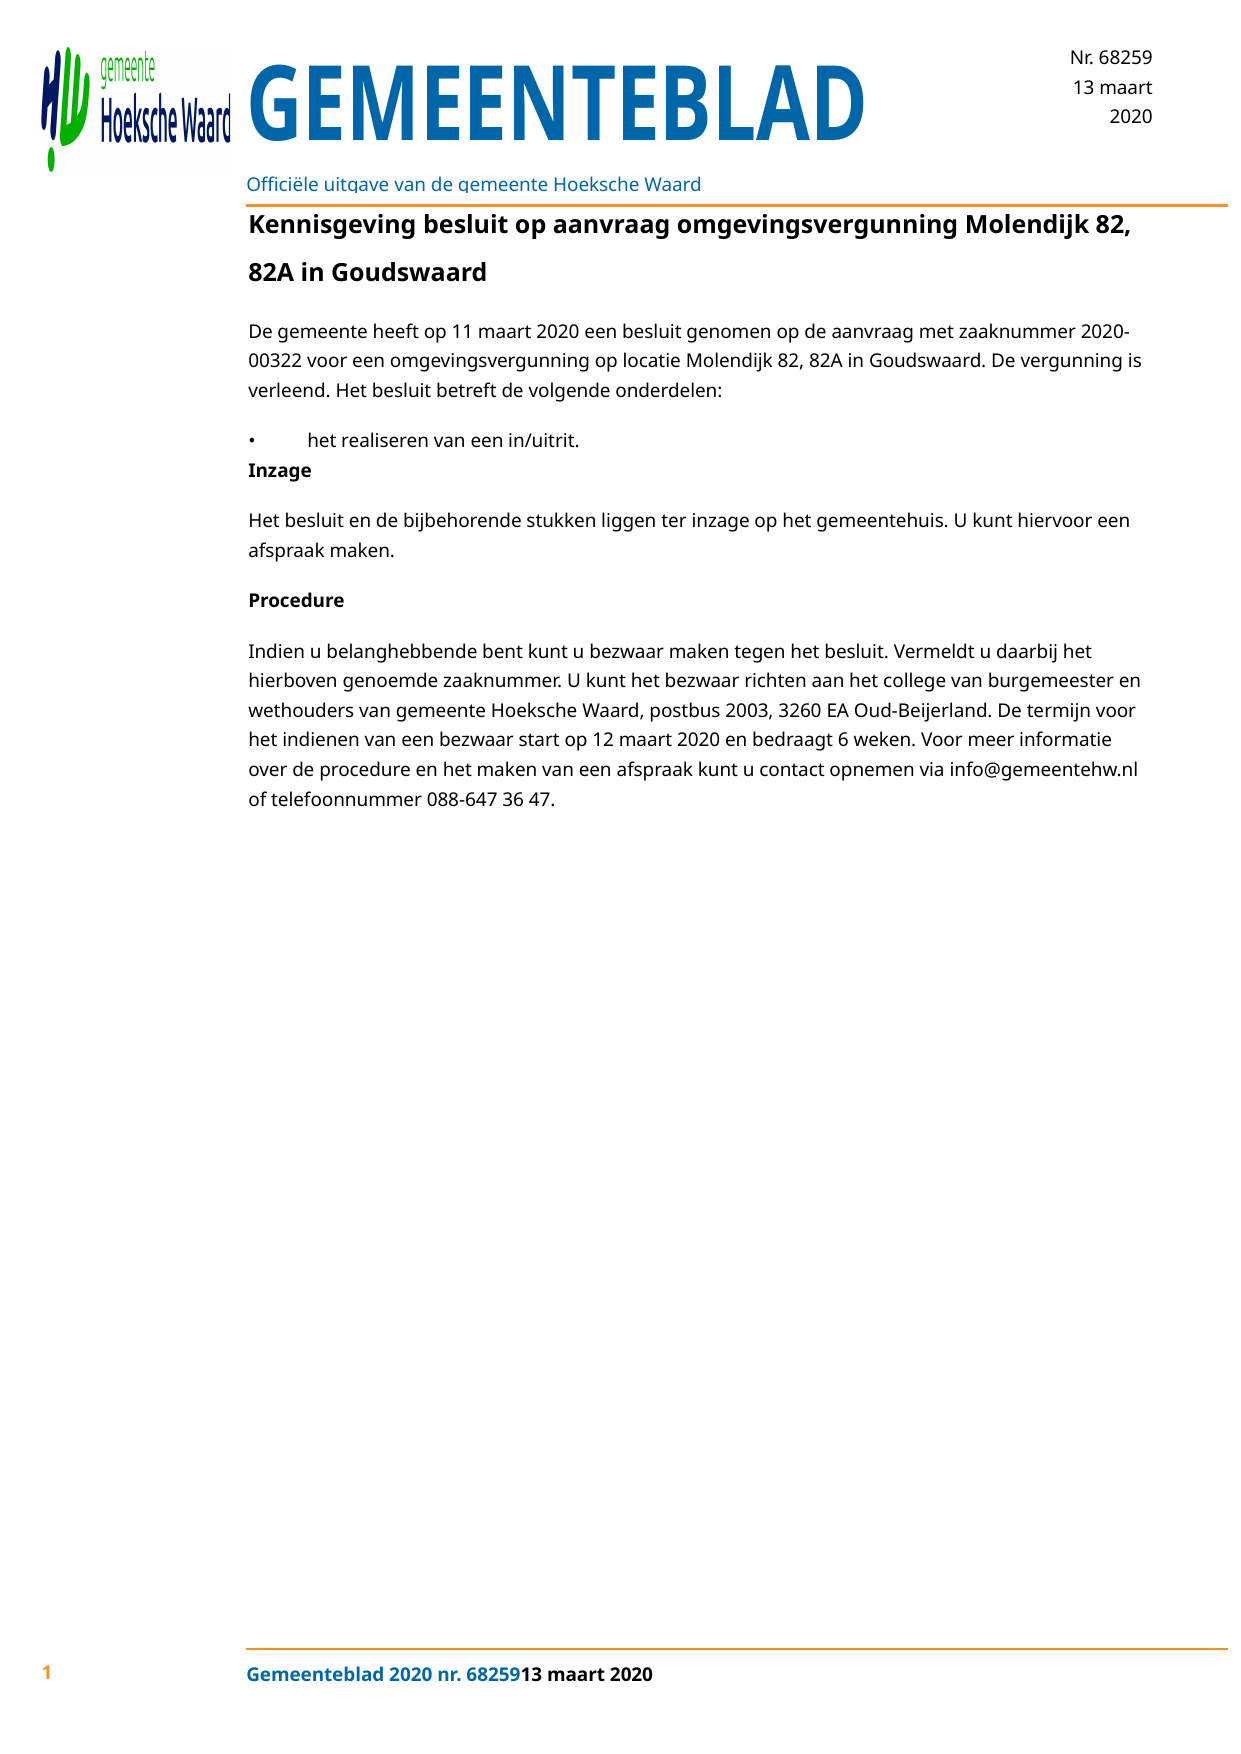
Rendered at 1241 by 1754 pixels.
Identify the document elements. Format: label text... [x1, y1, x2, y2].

picture [41, 47, 231, 172]
text De gemeente heeft op 11 maart 2020 een besluit genomen op de aanvraag met zaaknummer 2020-00322 voor een omgevingsvergunning op locatie Molendijk 82, 82A in Goudswaard. De vergunning is verleend. Het besluit betreft de volgende onderdelen: [248, 318, 1152, 403]
text Het besluit en de bijbehorende stukken liggen ter inzage op het gemeentehuis. U kunt hiervoor een afspraak maken. [248, 507, 1152, 563]
text Inzage [248, 457, 1152, 483]
text Indien u belanghebbende bent kunt u bezwaar maken tegen het besluit. Vermeldt u daarbij het hierboven genoemde zaaknummer. U kunt het bezwaar richten aan het college van burgemeester en wethouders van gemeente Hoeksche Waard, postbus 2003, 3260 EA Oud-Beijerland. De termijn voor het indienen van een bezwaar start op 12 maart 2020 en bedraagt 6 weken. Voor meer informatie over de procedure en het maken van een afspraak kunt u contact opnemen via info@gemeentehw.nl of telefoonnummer 088-647 36 47. [248, 638, 1152, 812]
text Procedure [248, 587, 1152, 613]
text Kennisgeving besluit op aanvraag omgevingsvergunning Molendijk 82, 82A in Goudswaard [248, 207, 1152, 288]
list het realiseren van een in/uitrit. [248, 427, 1152, 453]
